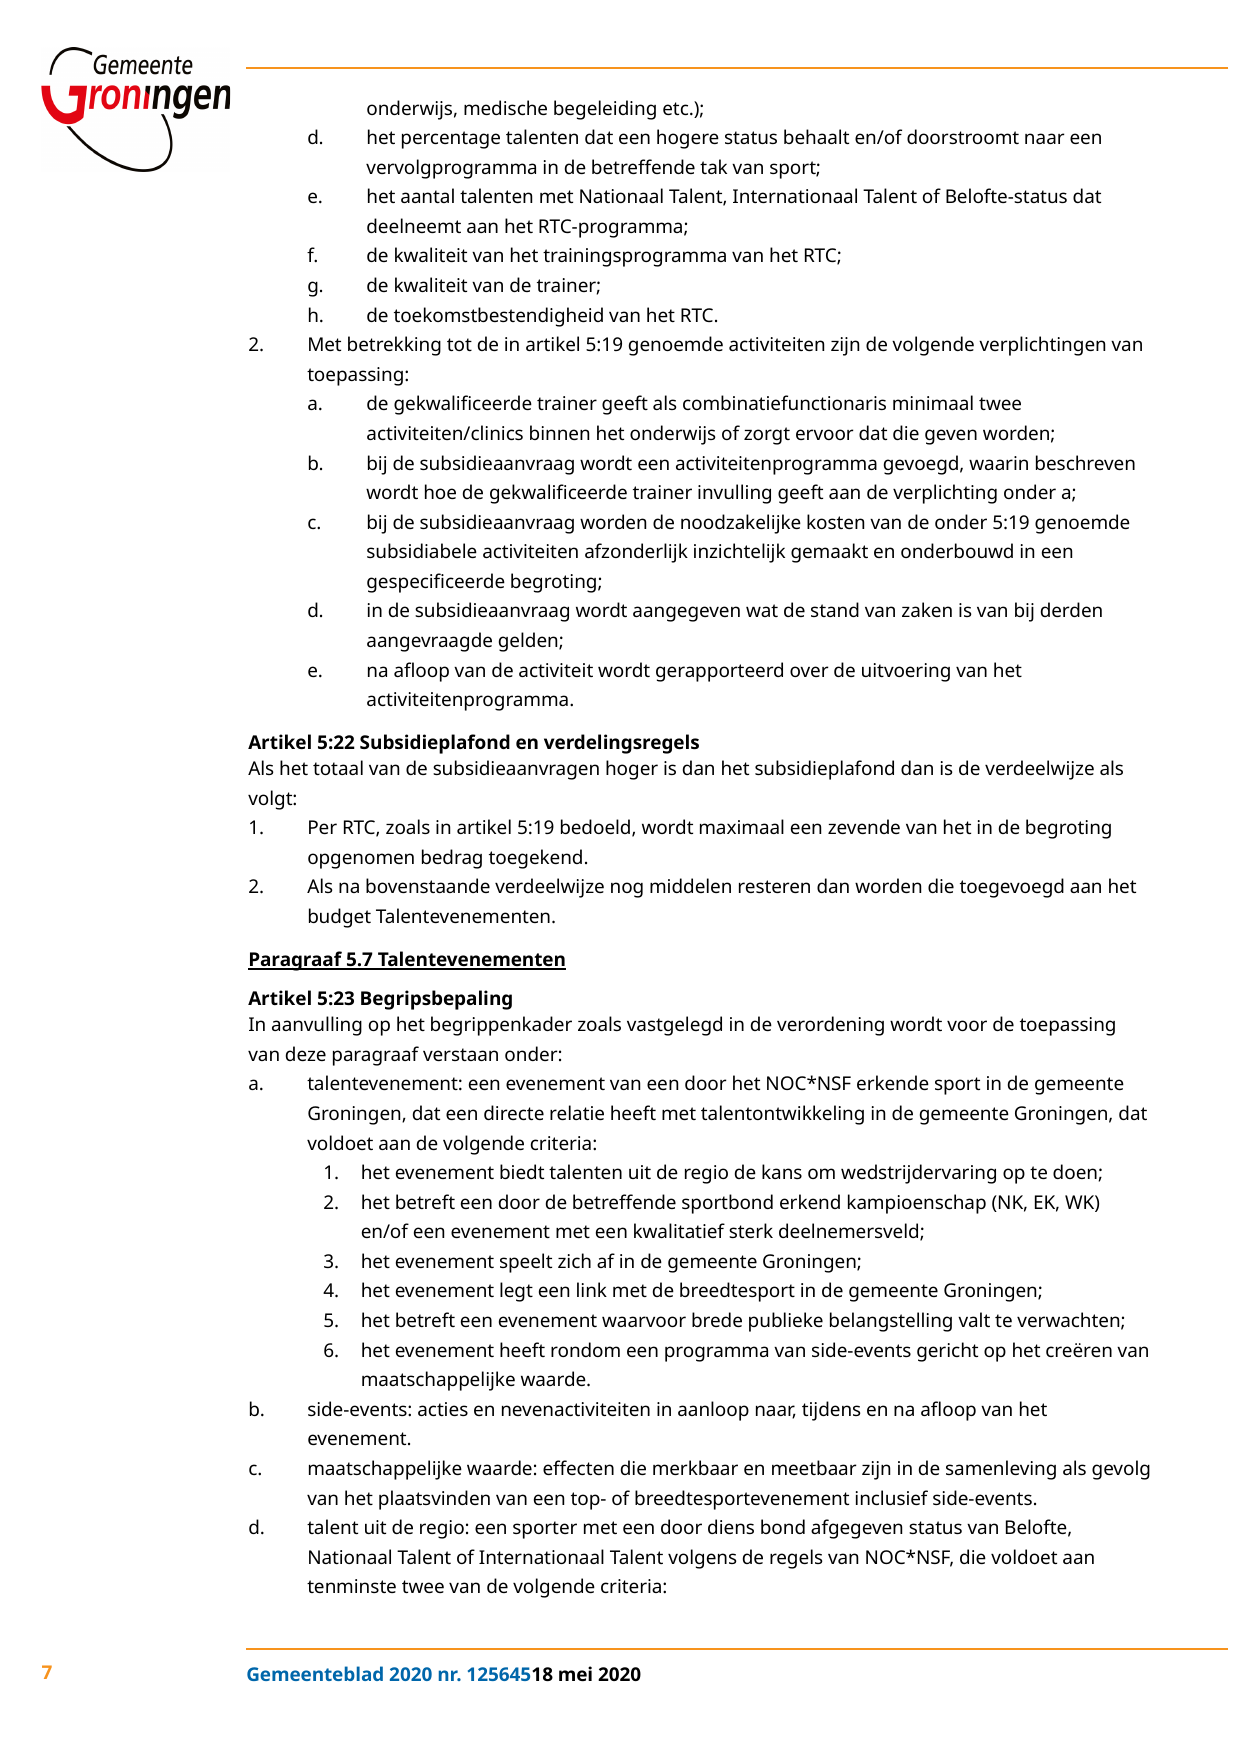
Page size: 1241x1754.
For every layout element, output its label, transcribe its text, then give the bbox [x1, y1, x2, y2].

list Met betrekking tot de in artikel 5:19 genoemde activiteiten zijn de volgende verplichtingen van toepassing: [248, 331, 1152, 387]
list in de subsidieaanvraag wordt aangegeven wat de stand van zaken is van bij derden aangevraagde gelden; [307, 598, 1152, 653]
list side-events: acties en nevenactiviteiten in aanloop naar, tijdens en na afloop van het evenement. [248, 1396, 1152, 1451]
list het aantal talenten met Nationaal Talent, Internationaal Talent of Belofte-status dat deelneemt aan het RTC-programma; [307, 183, 1152, 239]
picture [41, 47, 231, 172]
list onderwijs, medische begeleiding etc.); [307, 95, 1152, 121]
list het evenement speelt zich af in de gemeente Groningen; [323, 1248, 1152, 1274]
list bij de subsidieaanvraag worden de noodzakelijke kosten van de onder 5:19 genoemde subsidiabele activiteiten afzonderlijk inzichtelijk gemaakt en onderbouwd in een gespecificeerde begroting; [307, 509, 1152, 594]
list Per RTC, zoals in artikel 5:19 bedoeld, wordt maximaal een zevende van het in de begroting opgenomen bedrag toegekend. [248, 814, 1152, 870]
list de kwaliteit van het trainingsprogramma van het RTC; [307, 243, 1152, 268]
list de toekomstbestendigheid van het RTC. [307, 302, 1152, 328]
list het evenement legt een link met de breedtesport in de gemeente Groningen; [323, 1278, 1152, 1303]
list na afloop van de activiteit wordt gerapporteerd over de uitvoering van het activiteitenprogramma. [307, 657, 1152, 712]
list de kwaliteit van de trainer; [307, 272, 1152, 298]
list de gekwalificeerde trainer geeft als combinatiefunctionaris minimaal twee activiteiten/clinics binnen het onderwijs of zorgt ervoor dat die geven worden; [307, 391, 1152, 446]
list talentevenement: een evenement van een door het NOC*NSF erkende sport in de gemeente Groningen, dat een directe relatie heeft met talentontwikkeling in de gemeente Groningen, dat voldoet aan de volgende criteria: [248, 1071, 1152, 1155]
text Paragraaf 5.7 Talentevenementen [248, 946, 1152, 972]
list bij de subsidieaanvraag wordt een activiteitenprogramma gevoegd, waarin beschreven wordt hoe de gekwalificeerde trainer invulling geeft aan de verplichting onder a; [307, 450, 1152, 505]
list het percentage talenten dat een hogere status behaalt en/of doorstroomt naar een vervolgprogramma in de betreffende tak van sport; [307, 124, 1152, 180]
text In aanvulling op het begrippenkader zoals vastgelegd in de verordening wordt voor de toepassing van deze paragraaf verstaan onder: [248, 1011, 1152, 1067]
list het betreft een door de betreffende sportbond erkend kampioenschap (NK, EK, WK) en/of een evenement met een kwalitatief sterk deelnemersveld; [323, 1189, 1152, 1244]
list maatschappelijke waarde: effecten die merkbaar en meetbaar zijn in de samenleving als gevolg van het plaatsvinden van een top- of breedtesportevenement inclusief side-events. [248, 1455, 1152, 1510]
list het evenement heeft rondom een programma van side-events gericht op het creëren van maatschappelijke waarde. [323, 1337, 1152, 1392]
list talent uit de regio: een sporter met een door diens bond afgegeven status van Belofte, Nationaal Talent of Internationaal Talent volgens de regels van NOC*NSF, die voldoet aan tenminste twee van de volgende criteria: [248, 1514, 1152, 1599]
text Artikel 5:23 Begripsbepaling [248, 986, 1152, 1011]
text Als het totaal van de subsidieaanvragen hoger is dan het subsidieplafond dan is de verdeelwijze als volgt: [248, 755, 1152, 811]
list het evenement biedt talenten uit de regio de kans om wedstrijdervaring op te doen; [323, 1159, 1152, 1185]
list Als na bovenstaande verdeelwijze nog middelen resteren dan worden die toegevoegd aan het budget Talentevenementen. [248, 874, 1152, 929]
text Artikel 5:22 Subsidieplafond en verdelingsregels [248, 729, 1152, 755]
list het betreft een evenement waarvoor brede publieke belangstelling valt te verwachten; [323, 1307, 1152, 1333]
